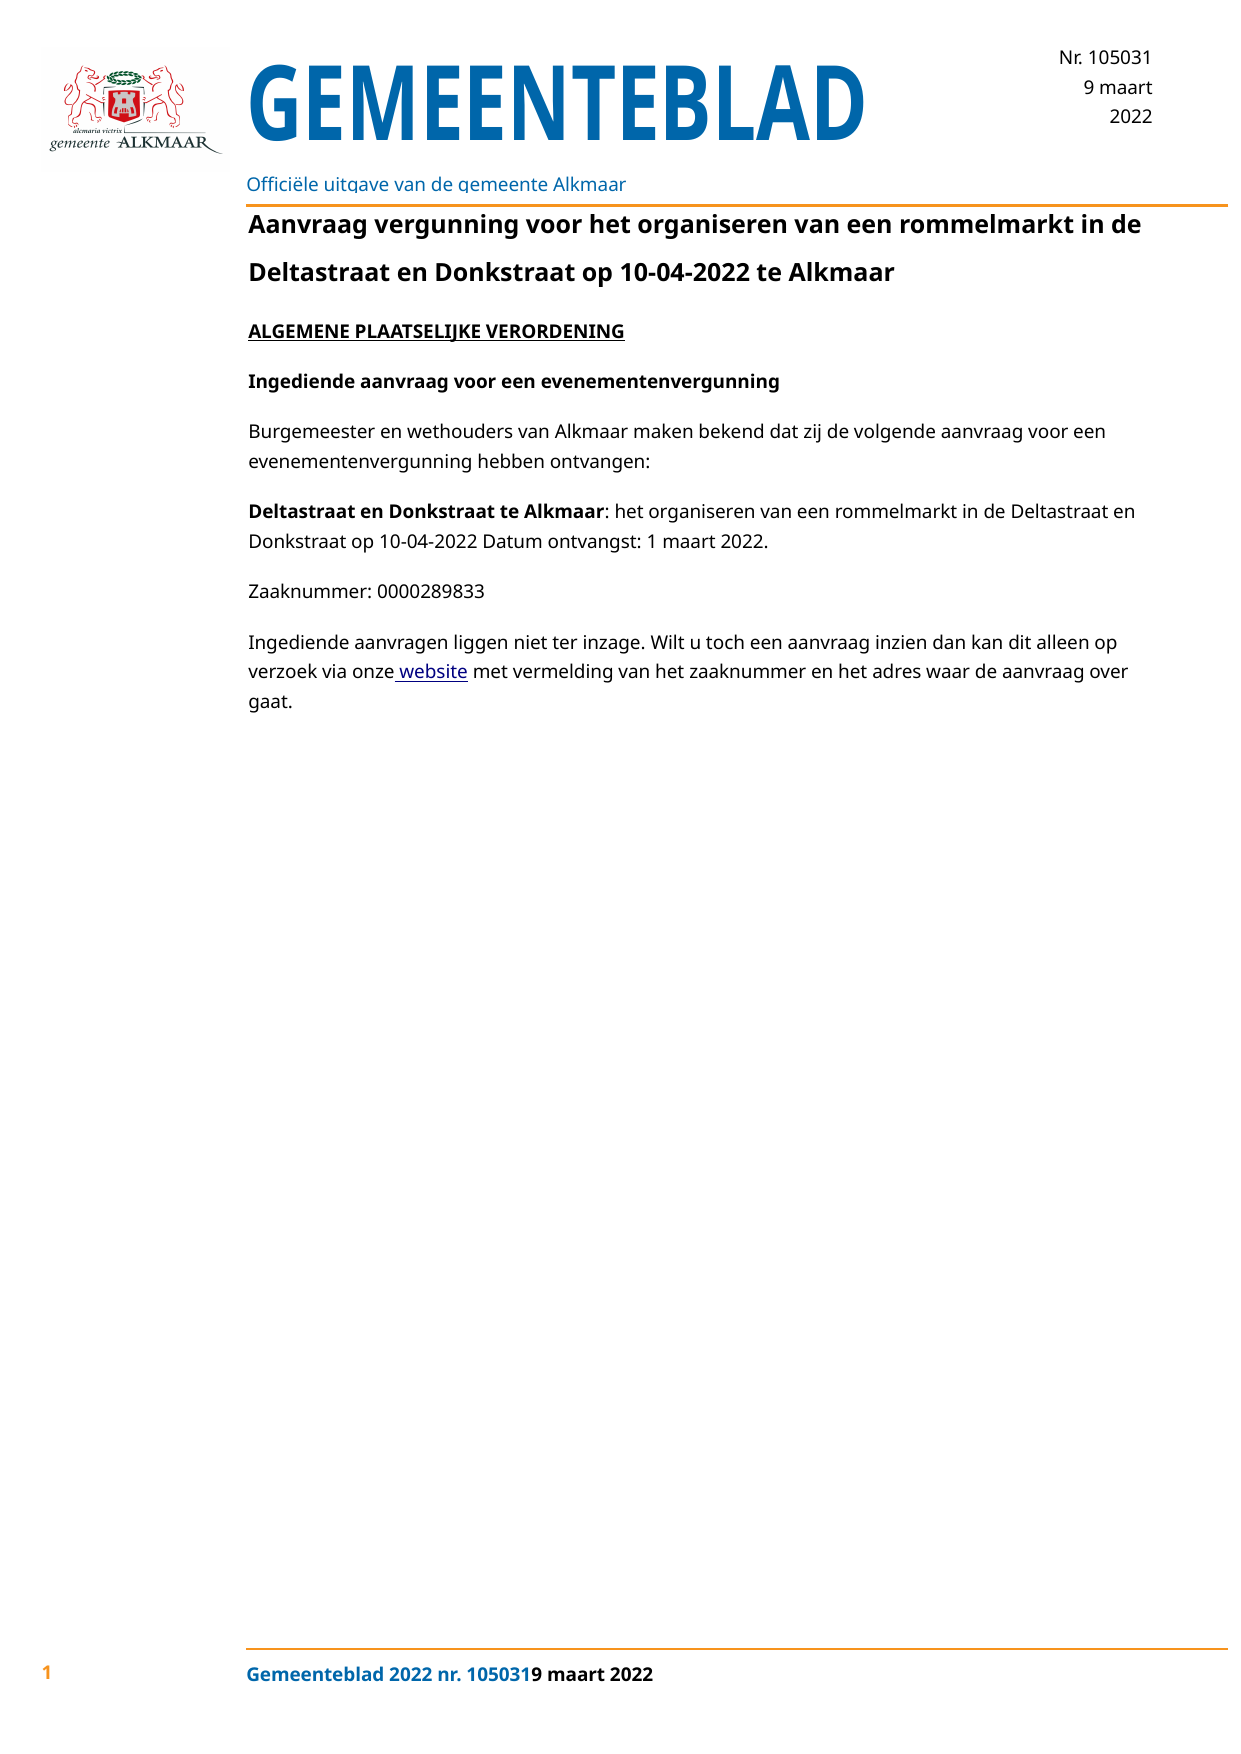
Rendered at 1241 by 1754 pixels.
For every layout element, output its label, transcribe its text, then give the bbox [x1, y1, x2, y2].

text Ingediende aanvraag voor een evenementenvergunning [248, 368, 1152, 394]
text Ingediende aanvragen liggen niet ter inzage. Wilt u toch een aanvraag inzien dan kan dit alleen op verzoek via onze website met vermelding van het zaaknummer en het adres waar de aanvraag over gaat. [248, 629, 1152, 714]
text Deltastraat en Donkstraat te Alkmaar: het organiseren van een rommelmarkt in de Deltastraat en Donkstraat op 10-04-2022 Datum ontvangst: 1 maart 2022. [248, 499, 1152, 554]
picture [41, 47, 231, 172]
text Zaaknummer: 0000289833 [248, 579, 1152, 604]
text ALGEMENE PLAATSELIJKE VERORDENING [248, 318, 1152, 344]
text Burgemeester en wethouders van Alkmaar maken bekend dat zij de volgende aanvraag voor een evenementenvergunning hebben ontvangen: [248, 419, 1152, 474]
text Aanvraag vergunning voor het organiseren van een rommelmarkt in de Deltastraat en Donkstraat op 10-04-2022 te Alkmaar [248, 207, 1152, 288]
